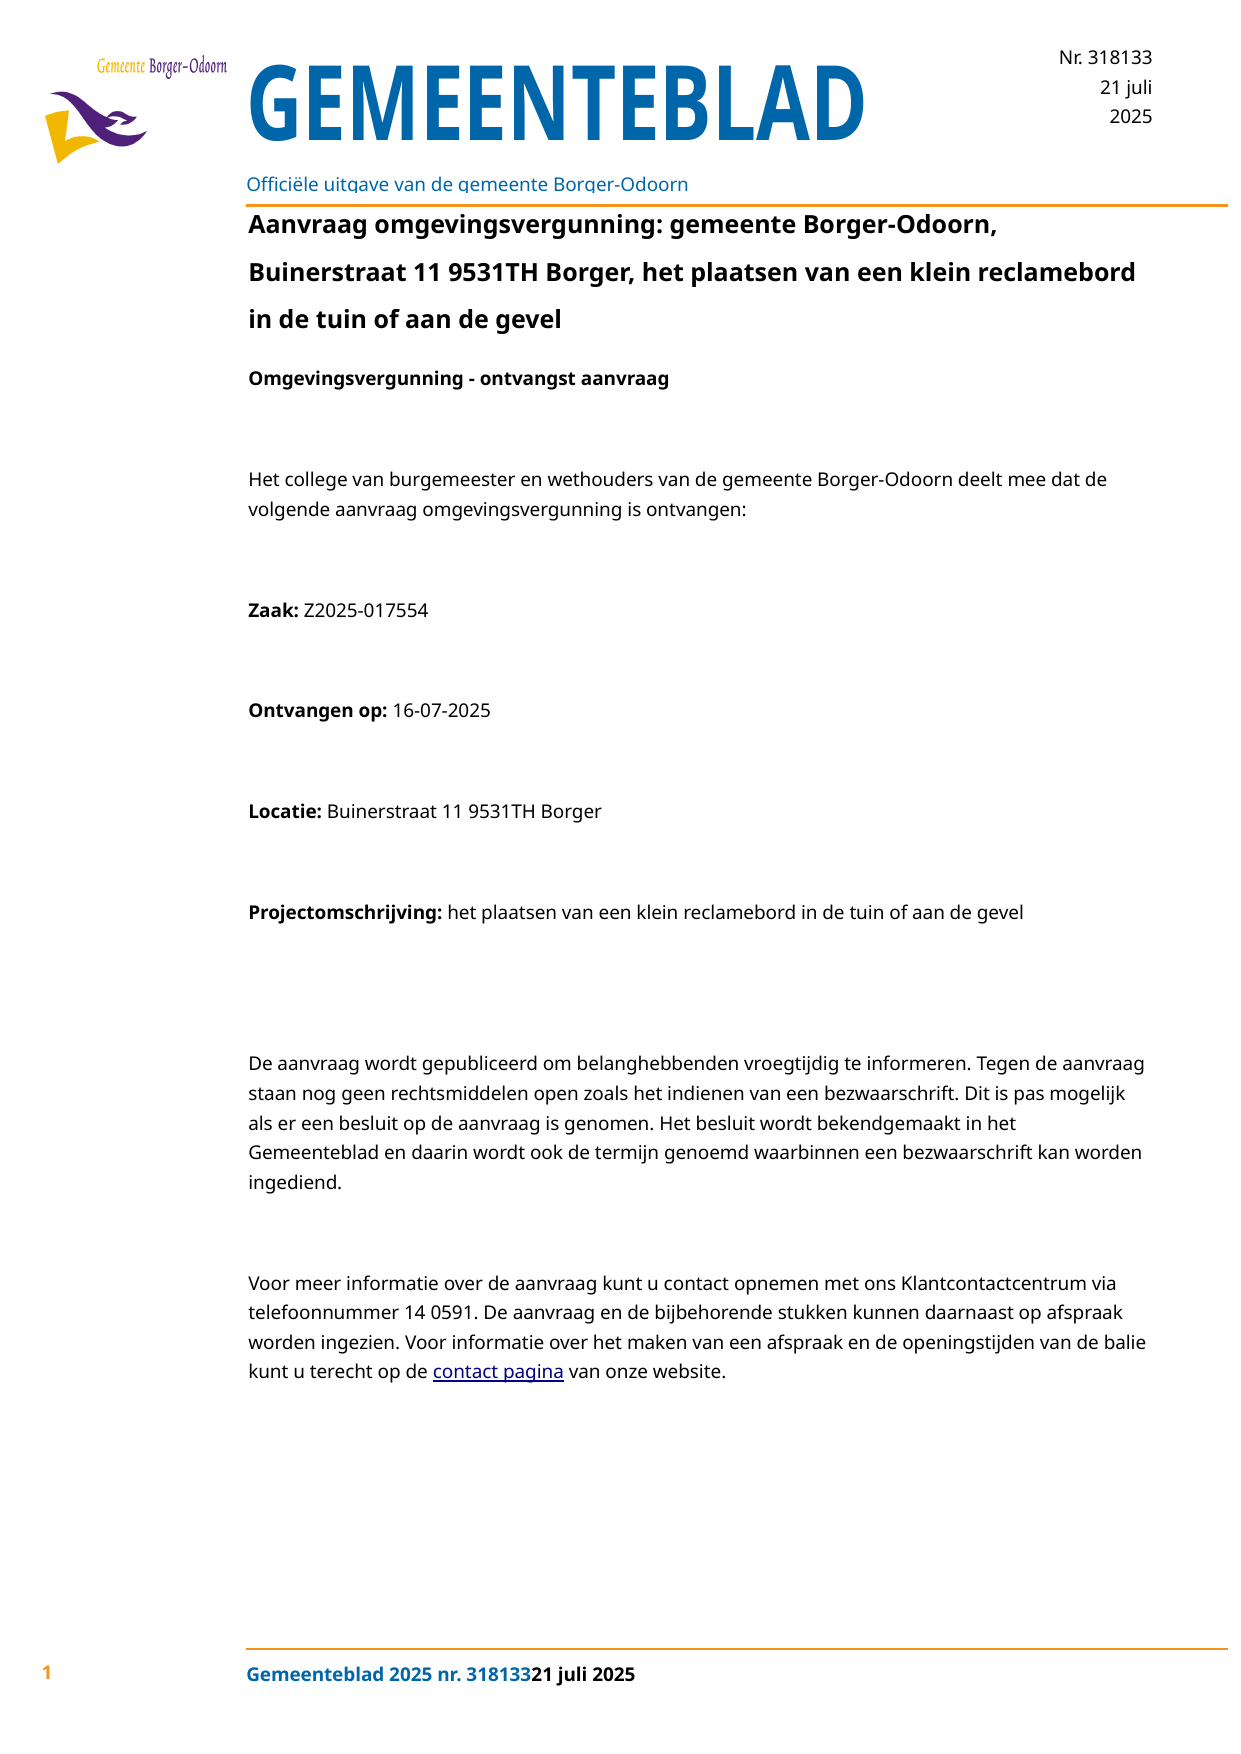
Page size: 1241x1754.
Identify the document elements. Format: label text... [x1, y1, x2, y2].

text Locatie: Buinerstraat 11 9531TH Borger [248, 798, 1152, 824]
text Zaak: Z2025-017554 [248, 597, 1152, 622]
text Het college van burgemeester en wethouders van de gemeente Borger-Odoorn deelt mee dat de volgende aanvraag omgevingsvergunning is ontvangen: [248, 466, 1152, 522]
text Aanvraag omgevingsvergunning: gemeente Borger-Odoorn, Buinerstraat 11 9531TH Borger, het plaatsen van een klein reclamebord in de tuin of aan de gevel [248, 207, 1152, 336]
picture [41, 47, 231, 172]
text Omgevingsvergunning - ontvangst aanvraag [248, 366, 1152, 391]
text Projectomschrijving: het plaatsen van een klein reclamebord in de tuin of aan de gevel [248, 899, 1152, 925]
text Voor meer informatie over de aanvraag kunt u contact opnemen met ons Klantcontactcentrum via telefoonnummer 14 0591. De aanvraag en de bijbehorende stukken kunnen daarnaast op afspraak worden ingezien. Voor informatie over het maken van een afspraak en de openingstijden van de balie kunt u terecht op de contact pagina van onze website. [248, 1270, 1152, 1384]
text De aanvraag wordt gepubliceerd om belanghebbenden vroegtijdig te informeren. Tegen de aanvraag staan nog geen rechtsmiddelen open zoals het indienen van een bezwaarschrift. Dit is pas mogelijk als er een besluit op de aanvraag is genomen. Het besluit wordt bekendgemaakt in het Gemeenteblad en daarin wordt ook de termijn genoemd waarbinnen een bezwaarschrift kan worden ingediend. [248, 1051, 1152, 1194]
text Ontvangen op: 16-07-2025 [248, 698, 1152, 723]
